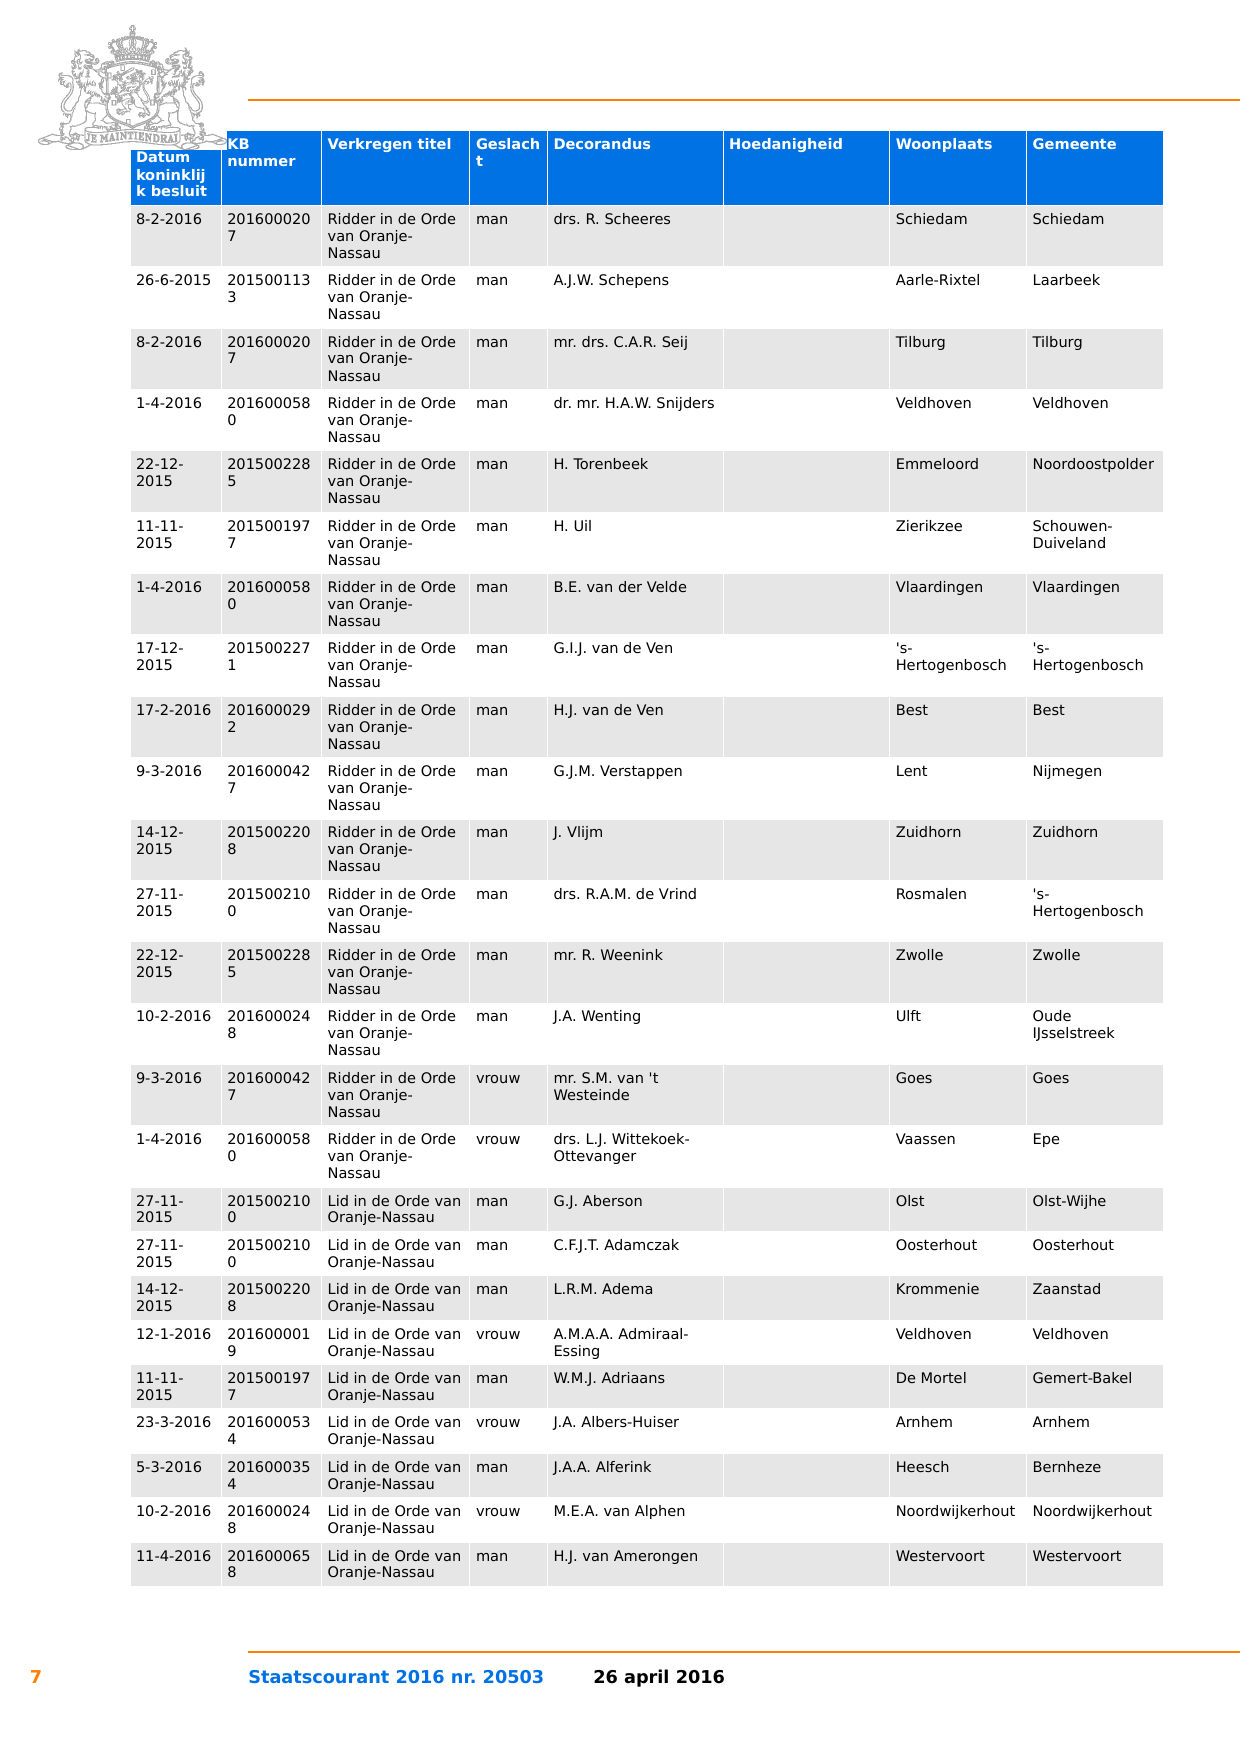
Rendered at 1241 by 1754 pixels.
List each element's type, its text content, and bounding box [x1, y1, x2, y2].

table_cell 23-3-2016 [131, 1410, 221, 1453]
table_cell Zuidhorn [890, 820, 1026, 880]
table_cell Gemert-Bakel [1027, 1365, 1163, 1408]
table_cell Lid in de Orde van Oranje-Nassau [322, 1365, 469, 1408]
table_cell man [470, 268, 547, 328]
table_cell Westervoort [1027, 1543, 1163, 1586]
table_cell Lid in de Orde van Oranje-Nassau [322, 1410, 469, 1453]
table_cell drs. R.A.M. de Vrind [548, 881, 723, 941]
table_cell Olst-Wijhe [1027, 1188, 1163, 1231]
table_cell 10-2-2016 [131, 1004, 221, 1064]
table_cell Emmeloord [890, 451, 1026, 512]
table_cell 2016000019 [222, 1321, 321, 1364]
table_cell J. Vlijm [548, 820, 723, 880]
table_cell 2015002100 [222, 881, 321, 941]
table_cell H. Torenbeek [548, 451, 723, 512]
table_cell Vlaardingen [890, 574, 1026, 634]
table_cell Lid in de Orde van Oranje-Nassau [322, 1188, 469, 1231]
table_cell H. Uil [548, 513, 723, 573]
table_cell [724, 1543, 889, 1586]
table_header Woonplaats [890, 131, 1026, 205]
table_cell Ridder in de Orde van Oranje-Nassau [322, 1126, 469, 1187]
table_cell 9-3-2016 [131, 1065, 221, 1125]
table_cell mr. S.M. van 't Westeinde [548, 1065, 723, 1125]
table_cell [724, 574, 889, 634]
table_cell 2016000534 [222, 1410, 321, 1453]
table_cell man [470, 758, 547, 818]
table_cell [724, 329, 889, 389]
table_cell [724, 206, 889, 266]
table_cell 5-3-2016 [131, 1454, 221, 1497]
table_cell Oude IJsselstreek [1027, 1004, 1163, 1064]
table_cell Epe [1027, 1126, 1163, 1187]
table_cell [724, 451, 889, 512]
table_cell 14-12-2015 [131, 1276, 221, 1320]
table_cell Zierikzee [890, 513, 1026, 573]
table_cell Ulft [890, 1004, 1026, 1064]
table_cell Ridder in de Orde van Oranje-Nassau [322, 268, 469, 328]
table_cell 2016000580 [222, 390, 321, 450]
table_cell 2015002208 [222, 1276, 321, 1320]
table_cell 2016000427 [222, 1065, 321, 1125]
table_cell Ridder in de Orde van Oranje-Nassau [322, 758, 469, 818]
table_cell Lid in de Orde van Oranje-Nassau [322, 1498, 469, 1542]
table_cell Lent [890, 758, 1026, 818]
table_cell 11-11-2015 [131, 513, 221, 573]
table_cell [724, 758, 889, 818]
table_cell man [470, 881, 547, 941]
table_cell man [470, 1004, 547, 1064]
table_cell 2015002285 [222, 942, 321, 1003]
table_cell Schiedam [1027, 206, 1163, 266]
table_cell Ridder in de Orde van Oranje-Nassau [322, 451, 469, 512]
table_cell man [470, 451, 547, 512]
table_cell 11-11-2015 [131, 1365, 221, 1408]
table_cell [724, 636, 889, 696]
table_cell man [470, 206, 547, 266]
table_cell [724, 1365, 889, 1408]
table_cell W.M.J. Adriaans [548, 1365, 723, 1408]
table_cell drs. L.J. Wittekoek-Ottevanger [548, 1126, 723, 1187]
table_cell 17-2-2016 [131, 697, 221, 757]
table_cell mr. R. Weenink [548, 942, 723, 1003]
table_cell [724, 1065, 889, 1125]
table_cell man [470, 513, 547, 573]
table_cell [724, 268, 889, 328]
table_cell man [470, 1365, 547, 1408]
table_cell De Mortel [890, 1365, 1026, 1408]
table_cell 27-11-2015 [131, 1188, 221, 1231]
table_cell drs. R. Scheeres [548, 206, 723, 266]
table_cell [724, 513, 889, 573]
table_cell Lid in de Orde van Oranje-Nassau [322, 1276, 469, 1320]
table_cell Vlaardingen [1027, 574, 1163, 634]
table_cell vrouw [470, 1321, 547, 1364]
table_cell Noordwijkerhout [890, 1498, 1026, 1542]
table_cell Olst [890, 1188, 1026, 1231]
table_cell Bernheze [1027, 1454, 1163, 1497]
table_cell [724, 1454, 889, 1497]
table_cell B.E. van der Velde [548, 574, 723, 634]
table_cell Ridder in de Orde van Oranje-Nassau [322, 513, 469, 573]
table_cell 1-4-2016 [131, 390, 221, 450]
table_header Gemeente [1027, 131, 1163, 205]
table_cell Krommenie [890, 1276, 1026, 1320]
table_cell A.J.W. Schepens [548, 268, 723, 328]
table_cell 1-4-2016 [131, 574, 221, 634]
table_cell Lid in de Orde van Oranje-Nassau [322, 1232, 469, 1275]
table_cell Oosterhout [890, 1232, 1026, 1275]
table_cell Veldhoven [890, 1321, 1026, 1364]
picture [38, 25, 227, 150]
table_cell Ridder in de Orde van Oranje-Nassau [322, 942, 469, 1003]
table_cell 's-Hertogenbosch [1027, 881, 1163, 941]
table_cell 27-11-2015 [131, 1232, 221, 1275]
table_cell Westervoort [890, 1543, 1026, 1586]
table_cell 2015001977 [222, 513, 321, 573]
table_cell [724, 697, 889, 757]
table_cell 2015001133 [222, 268, 321, 328]
table_cell Ridder in de Orde van Oranje-Nassau [322, 881, 469, 941]
table_cell Zwolle [890, 942, 1026, 1003]
table_cell Schouwen-Duiveland [1027, 513, 1163, 573]
table_cell vrouw [470, 1126, 547, 1187]
table_cell Noordoostpolder [1027, 451, 1163, 512]
table_cell H.J. van de Ven [548, 697, 723, 757]
table_cell Arnhem [890, 1410, 1026, 1453]
table_cell Arnhem [1027, 1410, 1163, 1453]
table_cell 14-12-2015 [131, 820, 221, 880]
table_cell Zuidhorn [1027, 820, 1163, 880]
table_cell [724, 1004, 889, 1064]
table_cell [724, 1276, 889, 1320]
table_cell Ridder in de Orde van Oranje-Nassau [322, 820, 469, 880]
table_cell 2016000427 [222, 758, 321, 818]
table_cell Ridder in de Orde van Oranje-Nassau [322, 390, 469, 450]
table_header Geslacht [470, 131, 547, 205]
table_cell 27-11-2015 [131, 881, 221, 941]
table_cell Tilburg [890, 329, 1026, 389]
table_cell man [470, 1232, 547, 1275]
table_cell 1-4-2016 [131, 1126, 221, 1187]
table_cell Heesch [890, 1454, 1026, 1497]
table_cell man [470, 1188, 547, 1231]
table_cell Oosterhout [1027, 1232, 1163, 1275]
table_cell [724, 390, 889, 450]
table_cell 2016000248 [222, 1004, 321, 1064]
table_cell Aarle-Rixtel [890, 268, 1026, 328]
table_cell [724, 881, 889, 941]
table_header Verkregen titel [322, 131, 469, 205]
table_cell 2015002100 [222, 1188, 321, 1231]
table_cell 10-2-2016 [131, 1498, 221, 1542]
table_header Hoedanigheid [724, 131, 889, 205]
table_cell Ridder in de Orde van Oranje-Nassau [322, 329, 469, 389]
table_cell 17-12-2015 [131, 636, 221, 696]
table_cell 2015002208 [222, 820, 321, 880]
table_cell man [470, 697, 547, 757]
table_cell Lid in de Orde van Oranje-Nassau [322, 1454, 469, 1497]
table_cell Veldhoven [1027, 1321, 1163, 1364]
table_cell Ridder in de Orde van Oranje-Nassau [322, 697, 469, 757]
table_cell [724, 1188, 889, 1231]
table_cell [724, 1126, 889, 1187]
table_cell man [470, 820, 547, 880]
table_cell mr. drs. C.A.R. Seij [548, 329, 723, 389]
table_cell Lid in de Orde van Oranje-Nassau [322, 1543, 469, 1586]
table_cell man [470, 636, 547, 696]
table_cell 2015002285 [222, 451, 321, 512]
table_cell 8-2-2016 [131, 329, 221, 389]
table_cell 8-2-2016 [131, 206, 221, 266]
table_cell Lid in de Orde van Oranje-Nassau [322, 1321, 469, 1364]
table_cell 9-3-2016 [131, 758, 221, 818]
table_cell 2016000580 [222, 574, 321, 634]
table_cell Best [1027, 697, 1163, 757]
table_cell A.M.A.A. Admiraal-Essing [548, 1321, 723, 1364]
table_cell Zwolle [1027, 942, 1163, 1003]
table_cell Rosmalen [890, 881, 1026, 941]
table_cell vrouw [470, 1498, 547, 1542]
table_cell 26-6-2015 [131, 268, 221, 328]
table_cell G.J.M. Verstappen [548, 758, 723, 818]
table_cell dr. mr. H.A.W. Snijders [548, 390, 723, 450]
table_cell 2016000248 [222, 1498, 321, 1542]
table_cell [724, 1232, 889, 1275]
table_cell man [470, 574, 547, 634]
table_header Datum koninklijk besluit [131, 150, 221, 205]
table_cell C.F.J.T. Adamczak [548, 1232, 723, 1275]
table_cell 22-12-2015 [131, 942, 221, 1003]
table_cell 2015002100 [222, 1232, 321, 1275]
table_cell man [470, 329, 547, 389]
table_cell Goes [890, 1065, 1026, 1125]
table_cell 2016000658 [222, 1543, 321, 1586]
table_cell 's-Hertogenbosch [1027, 636, 1163, 696]
table_cell 2016000354 [222, 1454, 321, 1497]
table_cell vrouw [470, 1065, 547, 1125]
table_cell 's-Hertogenbosch [890, 636, 1026, 696]
table_cell Veldhoven [890, 390, 1026, 450]
table_cell Zaanstad [1027, 1276, 1163, 1320]
table_cell Ridder in de Orde van Oranje-Nassau [322, 636, 469, 696]
table_cell 22-12-2015 [131, 451, 221, 512]
table_cell J.A. Wenting [548, 1004, 723, 1064]
table_cell Ridder in de Orde van Oranje-Nassau [322, 1065, 469, 1125]
table_cell 12-1-2016 [131, 1321, 221, 1364]
table_cell M.E.A. van Alphen [548, 1498, 723, 1542]
table_cell Veldhoven [1027, 390, 1163, 450]
table_cell Goes [1027, 1065, 1163, 1125]
table_cell G.J. Aberson [548, 1188, 723, 1231]
table_header Decorandus [548, 131, 723, 205]
table_cell J.A.A. Alferink [548, 1454, 723, 1497]
table_cell Laarbeek [1027, 268, 1163, 328]
table_cell man [470, 1543, 547, 1586]
table_cell vrouw [470, 1410, 547, 1453]
table_cell Vaassen [890, 1126, 1026, 1187]
table_cell man [470, 942, 547, 1003]
table_cell man [470, 390, 547, 450]
table_cell Nijmegen [1027, 758, 1163, 818]
table_cell 11-4-2016 [131, 1543, 221, 1586]
table_cell H.J. van Amerongen [548, 1543, 723, 1586]
table_cell Tilburg [1027, 329, 1163, 389]
table_cell 2015002271 [222, 636, 321, 696]
table_cell [724, 1410, 889, 1453]
table_cell 2015001977 [222, 1365, 321, 1408]
table_cell Schiedam [890, 206, 1026, 266]
table_cell 2016000580 [222, 1126, 321, 1187]
table_cell G.I.J. van de Ven [548, 636, 723, 696]
table_cell 2016000292 [222, 697, 321, 757]
table_cell 2016000207 [222, 206, 321, 266]
table_cell [724, 942, 889, 1003]
table_cell J.A. Albers-Huiser [548, 1410, 723, 1453]
table_cell Noordwijkerhout [1027, 1498, 1163, 1542]
table_cell man [470, 1454, 547, 1497]
table_cell Ridder in de Orde van Oranje-Nassau [322, 574, 469, 634]
table_cell Ridder in de Orde van Oranje-Nassau [322, 206, 469, 266]
table_header KB nummer [222, 131, 321, 205]
table_cell Best [890, 697, 1026, 757]
table_cell Ridder in de Orde van Oranje-Nassau [322, 1004, 469, 1064]
table_cell [724, 1498, 889, 1542]
table_cell 2016000207 [222, 329, 321, 389]
table_cell [724, 1321, 889, 1364]
table_cell L.R.M. Adema [548, 1276, 723, 1320]
table_cell man [470, 1276, 547, 1320]
table_cell [724, 820, 889, 880]
